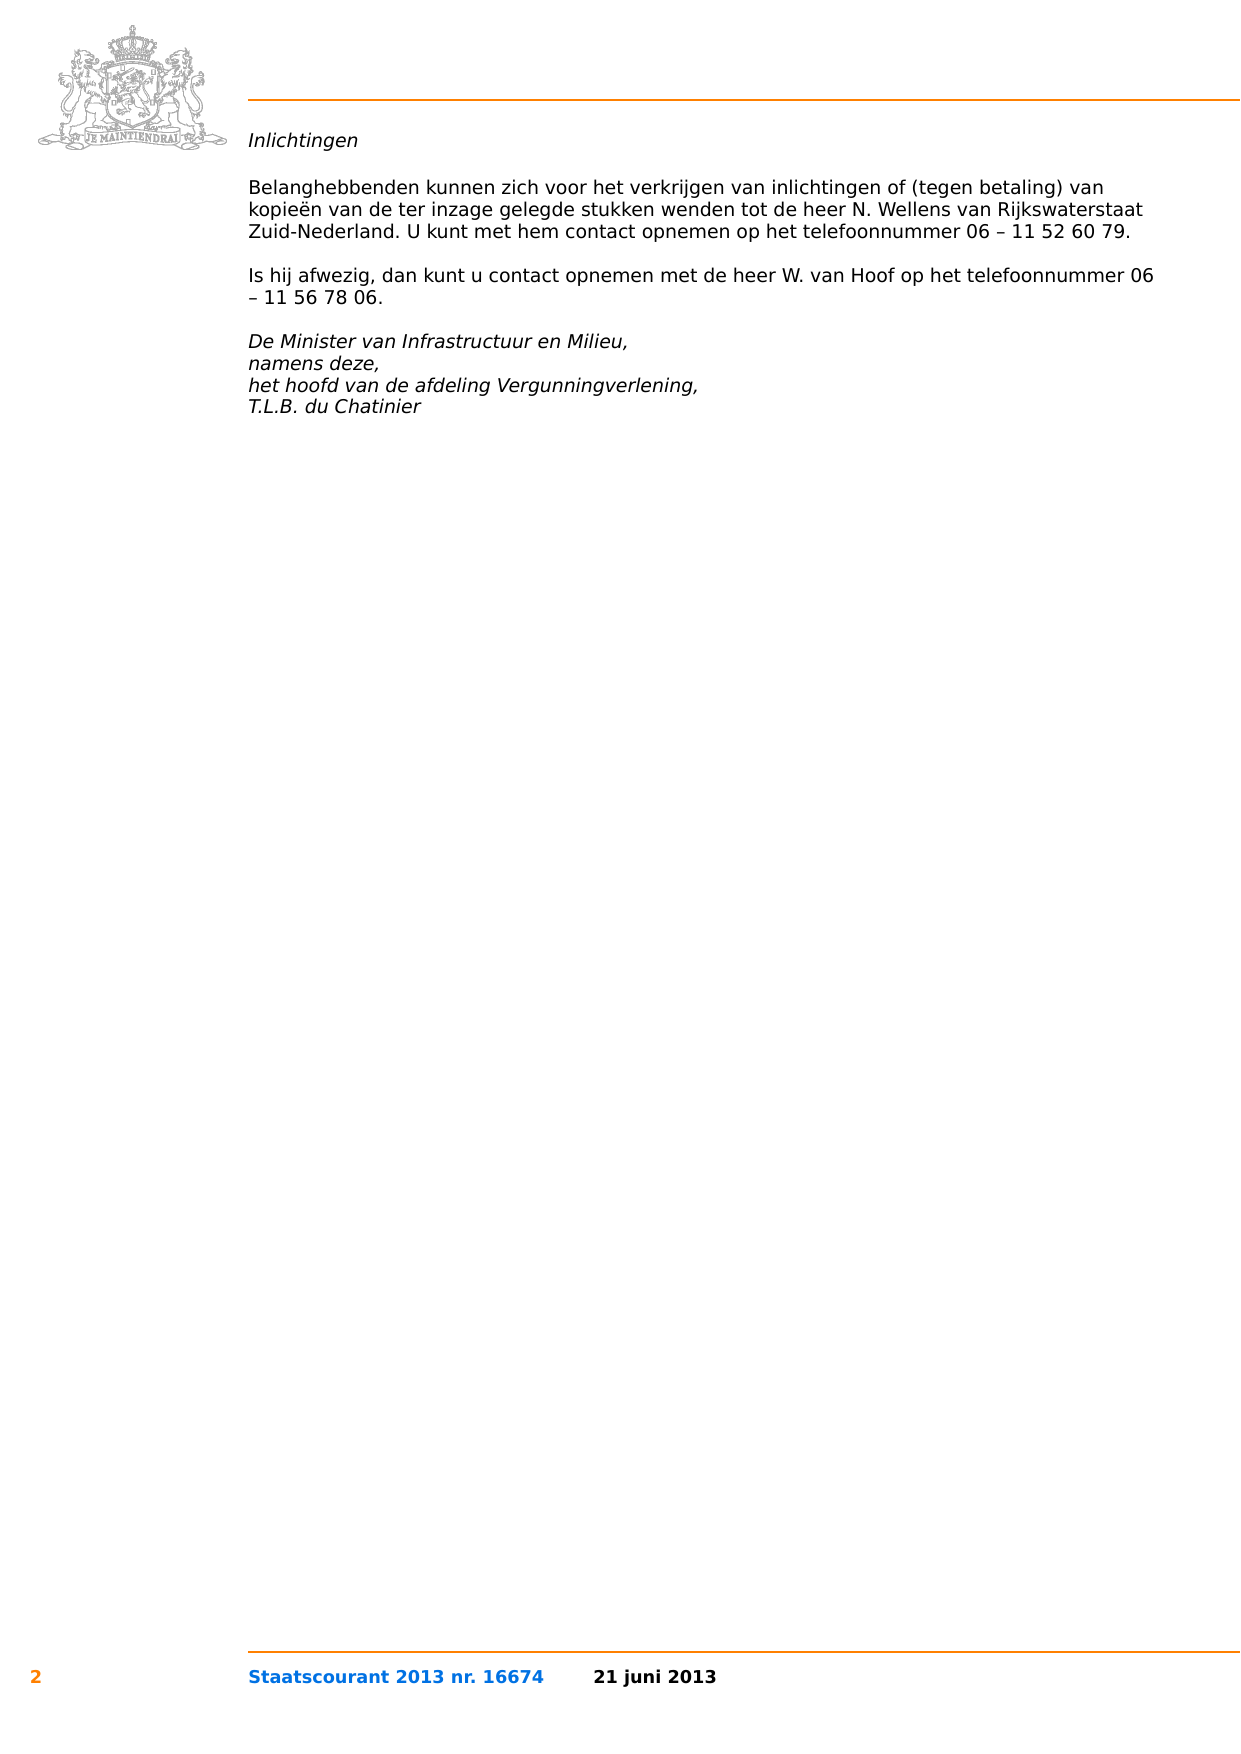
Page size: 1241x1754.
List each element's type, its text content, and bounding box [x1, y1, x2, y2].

text Is hij afwezig, dan kunt u contact opnemen met de heer W. van Hoof op het telefoonnummer 06 – 11 56 78 06. [248, 265, 1163, 309]
subtitle Inlichtingen [248, 130, 1163, 152]
picture [38, 25, 227, 150]
text De Minister van Infrastructuur en Milieu, namens deze, het hoofd van de afdeling Vergunningverlening, T.L.B. du Chatinier [248, 331, 1163, 418]
text Belanghebbenden kunnen zich voor het verkrijgen van inlichtingen of (tegen betaling) van kopieën van de ter inzage gelegde stukken wenden tot de heer N. Wellens van Rijkswaterstaat Zuid-Nederland. U kunt met hem contact opnemen op het telefoonnummer 06 – 11 52 60 79. [248, 177, 1163, 243]
